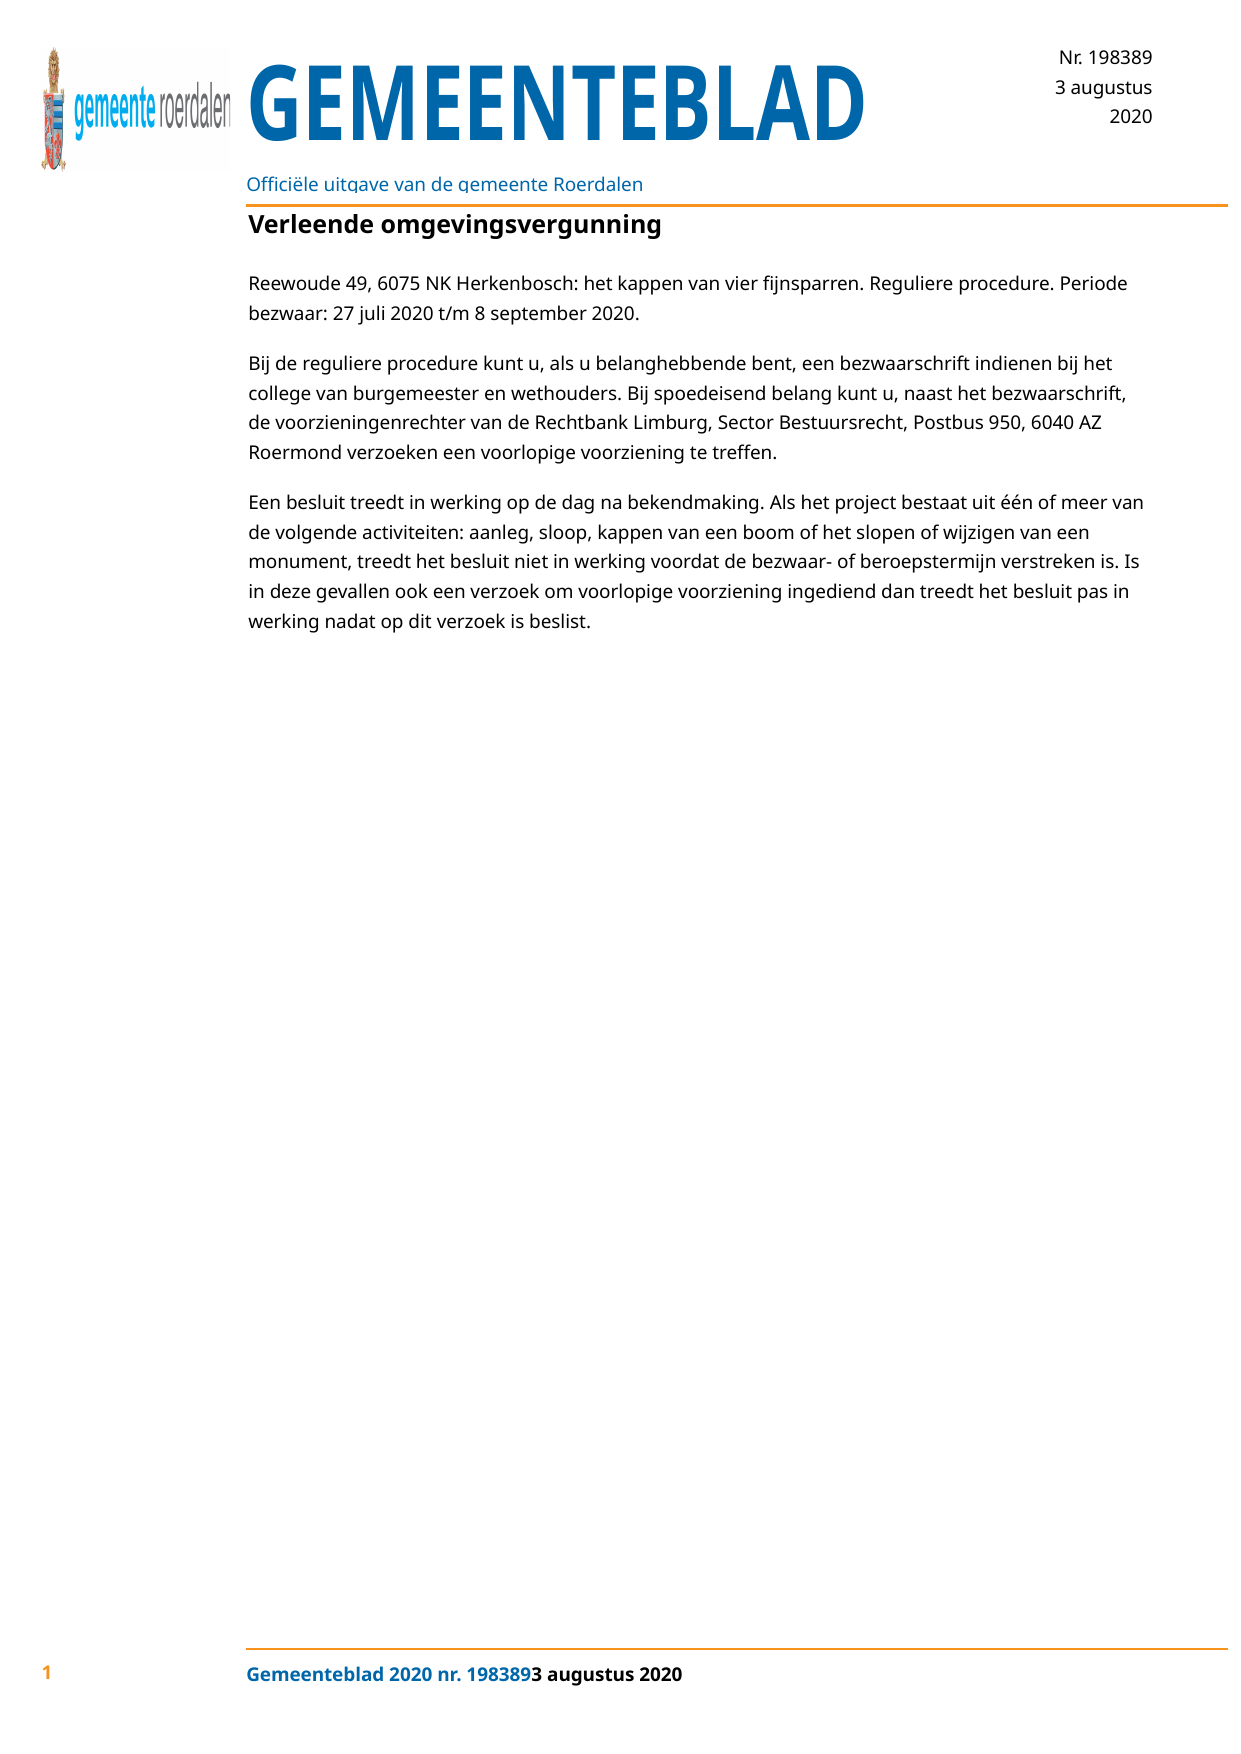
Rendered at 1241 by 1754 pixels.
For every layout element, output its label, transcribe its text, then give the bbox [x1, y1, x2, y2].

text Een besluit treedt in werking op de dag na bekendmaking. Als het project bestaat uit één of meer van de volgende activiteiten: aanleg, sloop, kappen van een boom of het slopen of wijzigen van een monument, treedt het besluit niet in werking voordat de bezwaar- of beroepstermijn verstreken is. Is in deze gevallen ook een verzoek om voorlopige voorziening ingediend dan treedt het besluit pas in werking nadat op dit verzoek is beslist. [248, 489, 1152, 633]
picture [41, 47, 231, 172]
text Verleende omgevingsvergunning [248, 207, 1152, 241]
text Reewoude 49, 6075 NK Herkenbosch: het kappen van vier fijnsparren. Reguliere procedure. Periode bezwaar: 27 juli 2020 t/m 8 september 2020. [248, 270, 1152, 326]
text Bij de reguliere procedure kunt u, als u belanghebbende bent, een bezwaarschrift indienen bij het college van burgemeester en wethouders. Bij spoedeisend belang kunt u, naast het bezwaarschrift, de voorzieningenrechter van de Rechtbank Limburg, Sector Bestuursrecht, Postbus 950, 6040 AZ Roermond verzoeken een voorlopige voorziening te treffen. [248, 350, 1152, 465]
